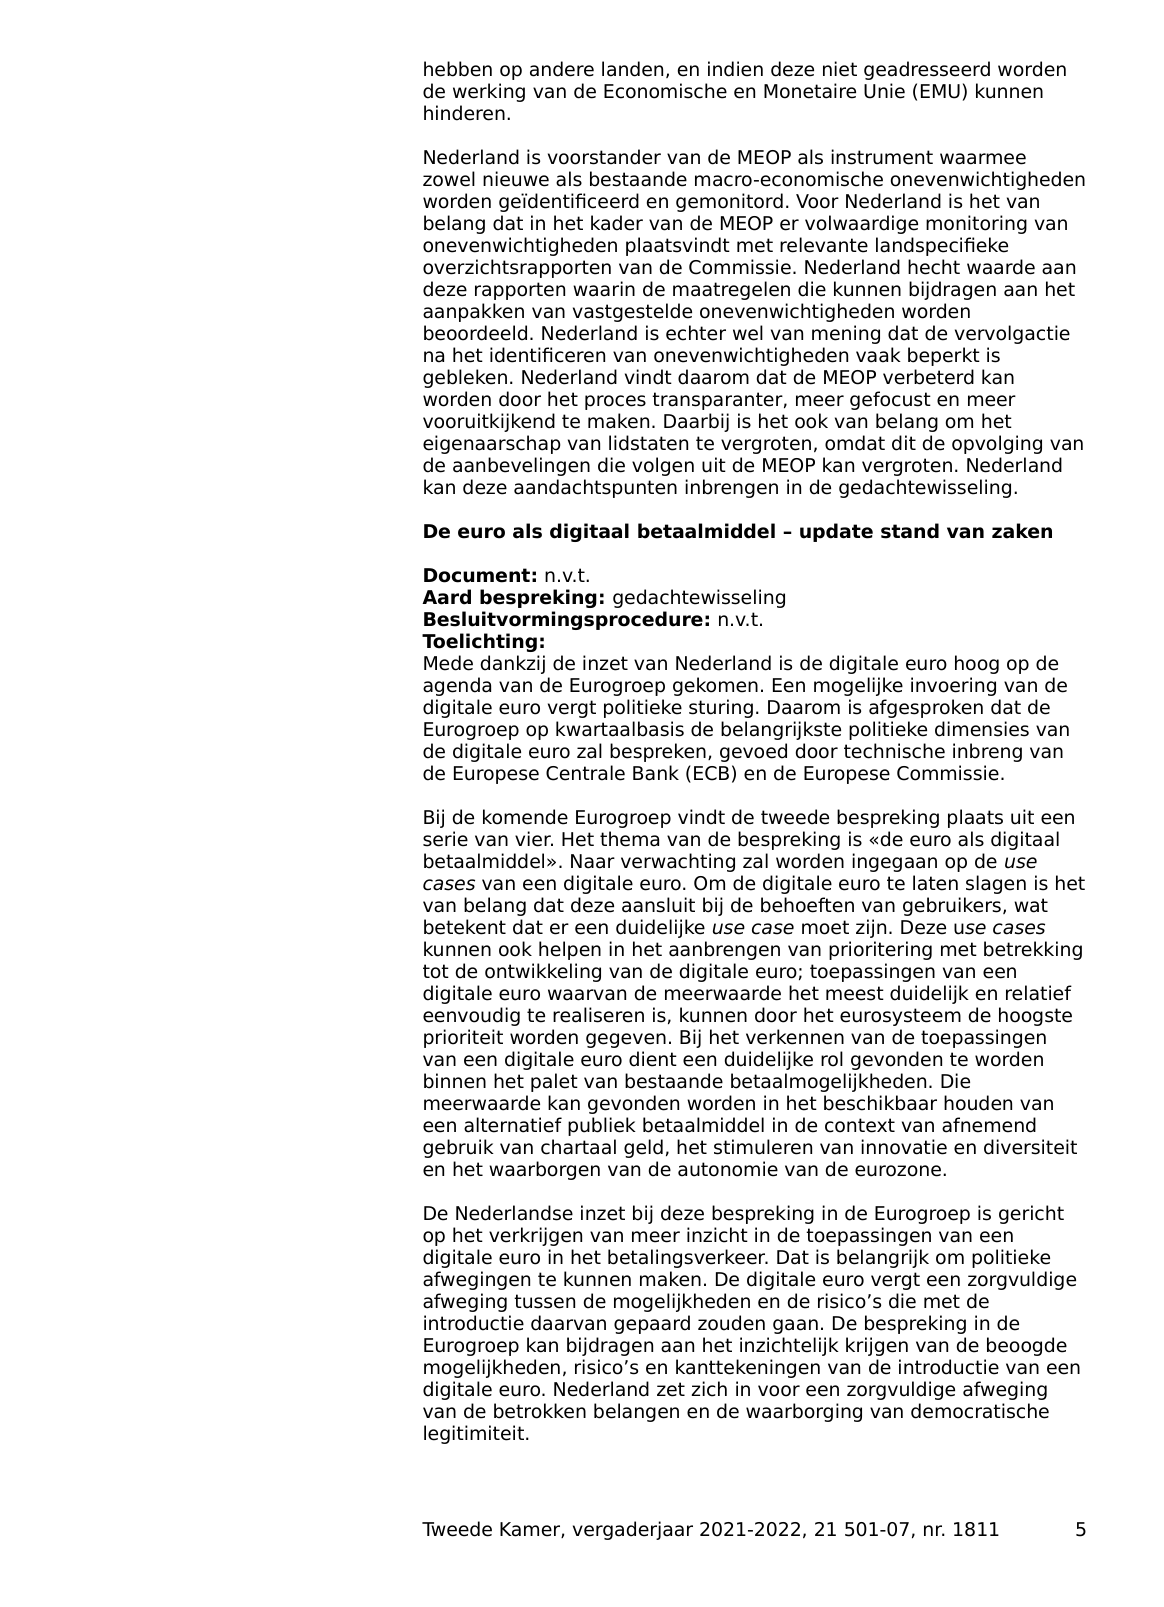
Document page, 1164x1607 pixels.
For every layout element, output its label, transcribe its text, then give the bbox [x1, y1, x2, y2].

text Document: n.v.t. [422, 565, 1087, 587]
text hebben op andere landen, en indien deze niet geadresseerd worden de werking van de Economische en Monetaire Unie (EMU) kunnen hinderen. [422, 59, 1087, 125]
text Besluitvormingsprocedure: n.v.t. [422, 609, 1087, 631]
text De Nederlandse inzet bij deze bespreking in de Eurogroep is gericht op het verkrijgen van meer inzicht in de toepassingen van een digitale euro in het betalingsverkeer. Dat is belangrijk om politieke afwegingen te kunnen maken. De digitale euro vergt een zorgvuldige afweging tussen de mogelijkheden en de risico’s die met de introductie daarvan gepaard zouden gaan. De bespreking in de Eurogroep kan bijdragen aan het inzichtelijk krijgen van de beoogde mogelijkheden, risico’s en kanttekeningen van de introductie van een digitale euro. Nederland zet zich in voor een zorgvuldige afweging van de betrokken belangen en de waarborging van democratische legitimiteit. [422, 1203, 1087, 1445]
text Toelichting: [422, 631, 1087, 653]
text Nederland is voorstander van de MEOP als instrument waarmee zowel nieuwe als bestaande macro-economische onevenwichtigheden worden geïdentificeerd en gemonitord. Voor Nederland is het van belang dat in het kader van de MEOP er volwaardige monitoring van onevenwichtigheden plaatsvindt met relevante landspecifieke overzichtsrapporten van de Commissie. Nederland hecht waarde aan deze rapporten waarin de maatregelen die kunnen bijdragen aan het aanpakken van vastgestelde onevenwichtigheden worden beoordeeld. Nederland is echter wel van mening dat de vervolgactie na het identificeren van onevenwichtigheden vaak beperkt is gebleken. Nederland vindt daarom dat de MEOP verbeterd kan worden door het proces transparanter, meer gefocust en meer vooruitkijkend te maken. Daarbij is het ook van belang om het eigenaarschap van lidstaten te vergroten, omdat dit de opvolging van de aanbevelingen die volgen uit de MEOP kan vergroten. Nederland kan deze aandachtspunten inbrengen in de gedachtewisseling. [422, 147, 1087, 499]
text Bij de komende Eurogroep vindt de tweede bespreking plaats uit een serie van vier. Het thema van de bespreking is «de euro als digitaal betaalmiddel». Naar verwachting zal worden ingegaan op de use cases van een digitale euro. Om de digitale euro te laten slagen is het van belang dat deze aansluit bij de behoeften van gebruikers, wat betekent dat er een duidelijke use case moet zijn. Deze use cases kunnen ook helpen in het aanbrengen van prioritering met betrekking tot de ontwikkeling van de digitale euro; toepassingen van een digitale euro waarvan de meerwaarde het meest duidelijk en relatief eenvoudig te realiseren is, kunnen door het eurosysteem de hoogste prioriteit worden gegeven. Bij het verkennen van de toepassingen van een digitale euro dient een duidelijke rol gevonden te worden binnen het palet van bestaande betaalmogelijkheden. Die meerwaarde kan gevonden worden in het beschikbaar houden van een alternatief publiek betaalmiddel in de context van afnemend gebruik van chartaal geld, het stimuleren van innovatie en diversiteit en het waarborgen van de autonomie van de eurozone. [422, 807, 1087, 1181]
subtitle De euro als digitaal betaalmiddel – update stand van zaken [422, 521, 1087, 543]
text Aard bespreking: gedachtewisseling [422, 587, 1087, 609]
text Mede dankzij de inzet van Nederland is de digitale euro hoog op de agenda van de Eurogroep gekomen. Een mogelijke invoering van de digitale euro vergt politieke sturing. Daarom is afgesproken dat de Eurogroep op kwartaalbasis de belangrijkste politieke dimensies van de digitale euro zal bespreken, gevoed door technische inbreng van de Europese Centrale Bank (ECB) en de Europese Commissie. [422, 653, 1087, 785]
